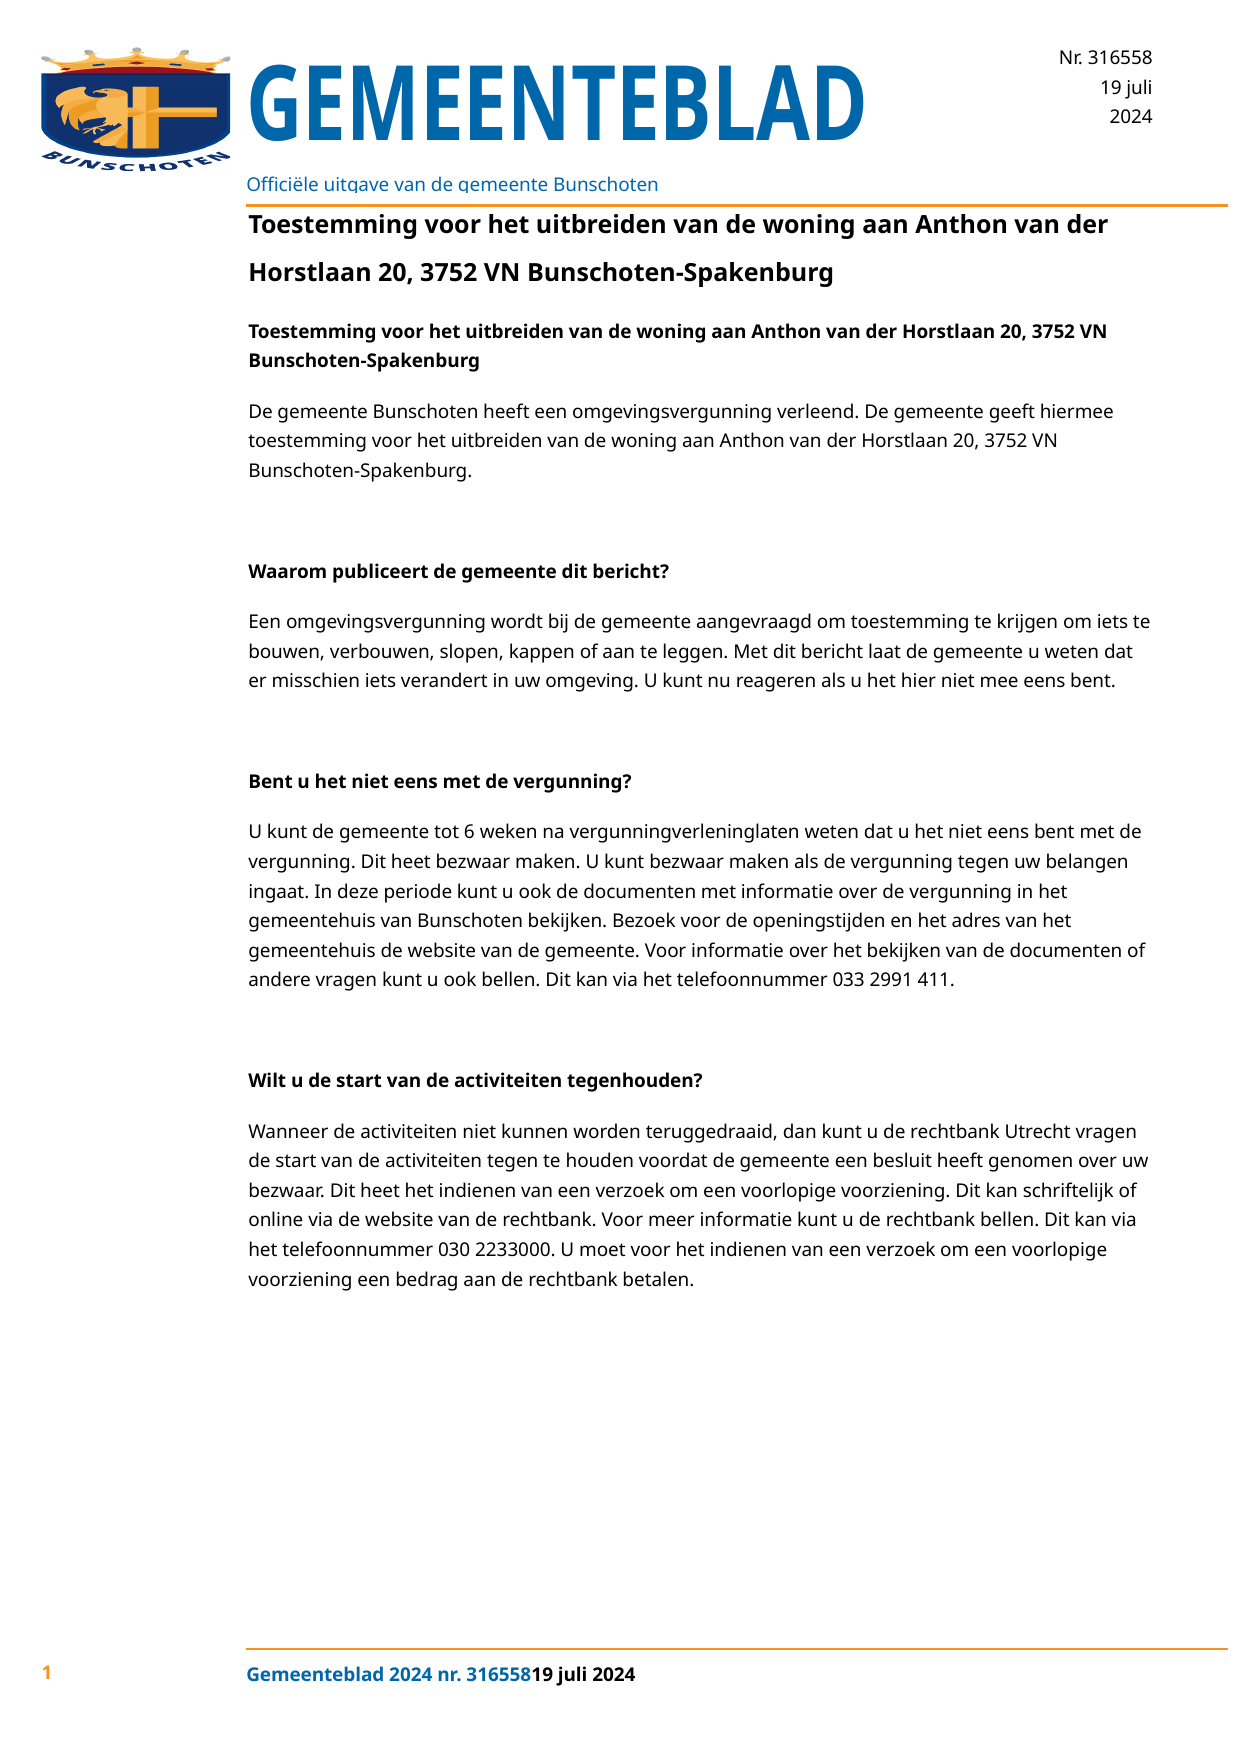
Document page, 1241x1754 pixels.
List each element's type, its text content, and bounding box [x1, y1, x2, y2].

picture [41, 47, 231, 172]
text Waarom publiceert de gemeente dit bericht? [248, 558, 1152, 584]
text Een omgevingsvergunning wordt bij de gemeente aangevraagd om toestemming te krijgen om iets te bouwen, verbouwen, slopen, kappen of aan te leggen. Met dit bericht laat de gemeente u weten dat er misschien iets verandert in uw omgeving. U kunt nu reageren als u het hier niet mee eens bent. [248, 608, 1152, 693]
text De gemeente Bunschoten heeft een omgevingsvergunning verleend. De gemeente geeft hiermee toestemming voor het uitbreiden van de woning aan Anthon van der Horstlaan 20, 3752 VN Bunschoten-Spakenburg. [248, 398, 1152, 483]
text Toestemming voor het uitbreiden van de woning aan Anthon van der Horstlaan 20, 3752 VN Bunschoten-Spakenburg [248, 318, 1152, 373]
text Wanneer de activiteiten niet kunnen worden teruggedraaid, dan kunt u de rechtbank Utrecht vragen de start van de activiteiten tegen te houden voordat de gemeente een besluit heeft genomen over uw bezwaar. Dit heet het indienen van een verzoek om een voorlopige voorziening. Dit kan schriftelijk of online via de website van de rechtbank. Voor meer informatie kunt u de rechtbank bellen. Dit kan via het telefoonnummer 030 2233000. U moet voor het indienen van een verzoek om een voorlopige voorziening een bedrag aan de rechtbank betalen. [248, 1118, 1152, 1292]
text Wilt u de start van de activiteiten tegenhouden? [248, 1067, 1152, 1093]
text U kunt de gemeente tot 6 weken na vergunningverleninglaten weten dat u het niet eens bent met de vergunning. Dit heet bezwaar maken. U kunt bezwaar maken als de vergunning tegen uw belangen ingaat. In deze periode kunt u ook de documenten met informatie over de vergunning in het gemeentehuis van Bunschoten bekijken. Bezoek voor de openingstijden en het adres van het gemeentehuis de website van de gemeente. Voor informatie over het bekijken van de documenten of andere vragen kunt u ook bellen. Dit kan via het telefoonnummer 033 2991 411. [248, 819, 1152, 992]
text Bent u het niet eens met de vergunning? [248, 768, 1152, 794]
text Toestemming voor het uitbreiden van de woning aan Anthon van der Horstlaan 20, 3752 VN Bunschoten-Spakenburg [248, 207, 1152, 288]
